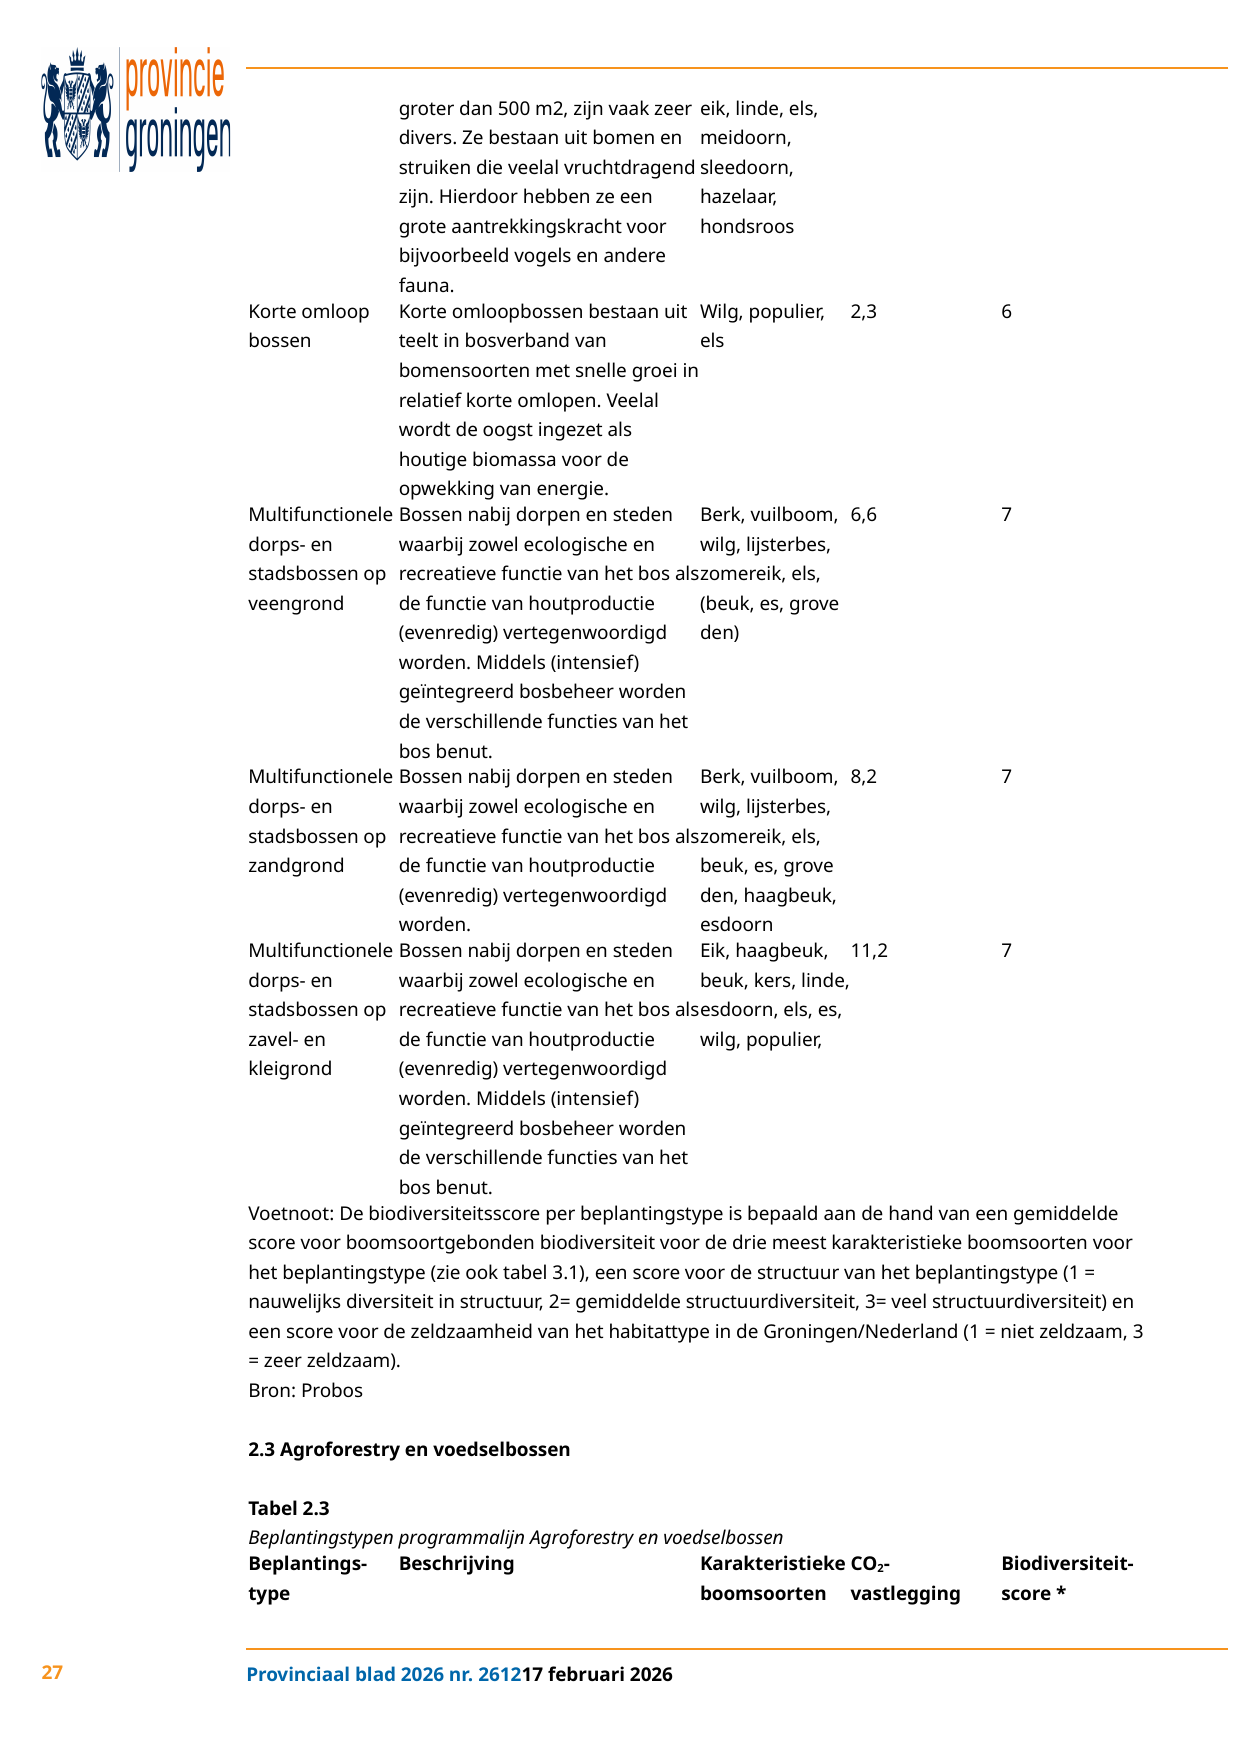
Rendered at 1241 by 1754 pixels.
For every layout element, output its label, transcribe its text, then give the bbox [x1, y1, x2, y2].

table_cell 7 [1001, 501, 1152, 764]
table_cell 8,2 [850, 764, 1001, 937]
table_cell Wilg, populier, els [700, 298, 850, 501]
text 2.3 Agroforestry en voedselbossen [248, 1436, 1152, 1461]
table_cell Bossen nabij dorpen en steden waarbij zowel ecologische en recreatieve functie van het bos als de functie van houtproductie (evenredig) vertegenwoordigd worden. Middels (intensief) geïntegreerd bosbeheer worden de verschillende functies van het bos benut. [399, 501, 700, 764]
table_cell CO2- vastlegging [850, 1550, 1001, 1606]
table_cell 6 [1001, 298, 1152, 501]
table_cell Biodiversiteit-score * [1001, 1550, 1152, 1606]
table_cell [850, 95, 1001, 298]
table_cell Korte omloop bossen [248, 298, 398, 501]
table_cell groter dan 500 m2, zijn vaak zeer divers. Ze bestaan uit bomen en struiken die veelal vruchtdragend zijn. Hierdoor hebben ze een grote aantrekkingskracht voor bijvoorbeeld vogels en andere fauna. [399, 95, 700, 298]
table_cell Bossen nabij dorpen en steden waarbij zowel ecologische en recreatieve functie van het bos als de functie van houtproductie (evenredig) vertegenwoordigd worden. [399, 764, 700, 937]
table_cell 7 [1001, 937, 1152, 1200]
table_header Tabel 2.3 Beplantingstypen programmalijn Agroforestry en voedselbossen [248, 1495, 1152, 1550]
table_cell Voetnoot: De biodiversiteitsscore per beplantingstype is bepaald aan de hand van een gemiddelde score voor boomsoortgebonden biodiversiteit voor de drie meest karakteristieke boomsoorten voor het beplantingstype (zie ook tabel 3.1), een score voor de structuur van het beplantingstype (1 = nauwelijks diversiteit in structuur, 2= gemiddelde structuurdiversiteit, 3= veel structuurdiversiteit) en een score voor de zeldzaamheid van het habitattype in de Groningen/Nederland (1 = niet zeldzaam, 3 = zeer zeldzaam). Bron: Probos [248, 1200, 1152, 1403]
table_cell Multifunctionele dorps- en stadsbossen op zavel- en kleigrond [248, 937, 398, 1200]
table_cell 6,6 [850, 501, 1001, 764]
table_cell Bossen nabij dorpen en steden waarbij zowel ecologische en recreatieve functie van het bos als de functie van houtproductie (evenredig) vertegenwoordigd worden. Middels (intensief) geïntegreerd bosbeheer worden de verschillende functies van het bos benut. [399, 937, 700, 1200]
table_cell Beplantings-type [248, 1550, 398, 1606]
table_cell Korte omloopbossen bestaan uit teelt in bosverband van bomensoorten met snelle groei in relatief korte omlopen. Veelal wordt de oogst ingezet als houtige biomassa voor de opwekking van energie. [399, 298, 700, 501]
table_cell Beschrijving [399, 1550, 700, 1606]
table_cell 11,2 [850, 937, 1001, 1200]
table_cell eik, linde, els, meidoorn, sleedoorn, hazelaar, hondsroos [700, 95, 850, 298]
table_cell Berk, vuilboom, wilg, lijsterbes, zomereik, els, beuk, es, grove den, haagbeuk, esdoorn [700, 764, 850, 937]
table_cell [248, 95, 398, 298]
table_cell Karakteristieke boomsoorten [700, 1550, 850, 1606]
table_cell Eik, haagbeuk, beuk, kers, linde, esdoorn, els, es, wilg, populier, [700, 937, 850, 1200]
picture [41, 47, 231, 172]
table_cell Berk, vuilboom, wilg, lijsterbes, zomereik, els, (beuk, es, grove den) [700, 501, 850, 764]
table_cell 7 [1001, 764, 1152, 937]
table_cell [1001, 95, 1152, 298]
table_cell 2,3 [850, 298, 1001, 501]
table_cell Multifunctionele dorps- en stadsbossen op zandgrond [248, 764, 398, 937]
table_cell Multifunctionele dorps- en stadsbossen op veengrond [248, 501, 398, 764]
